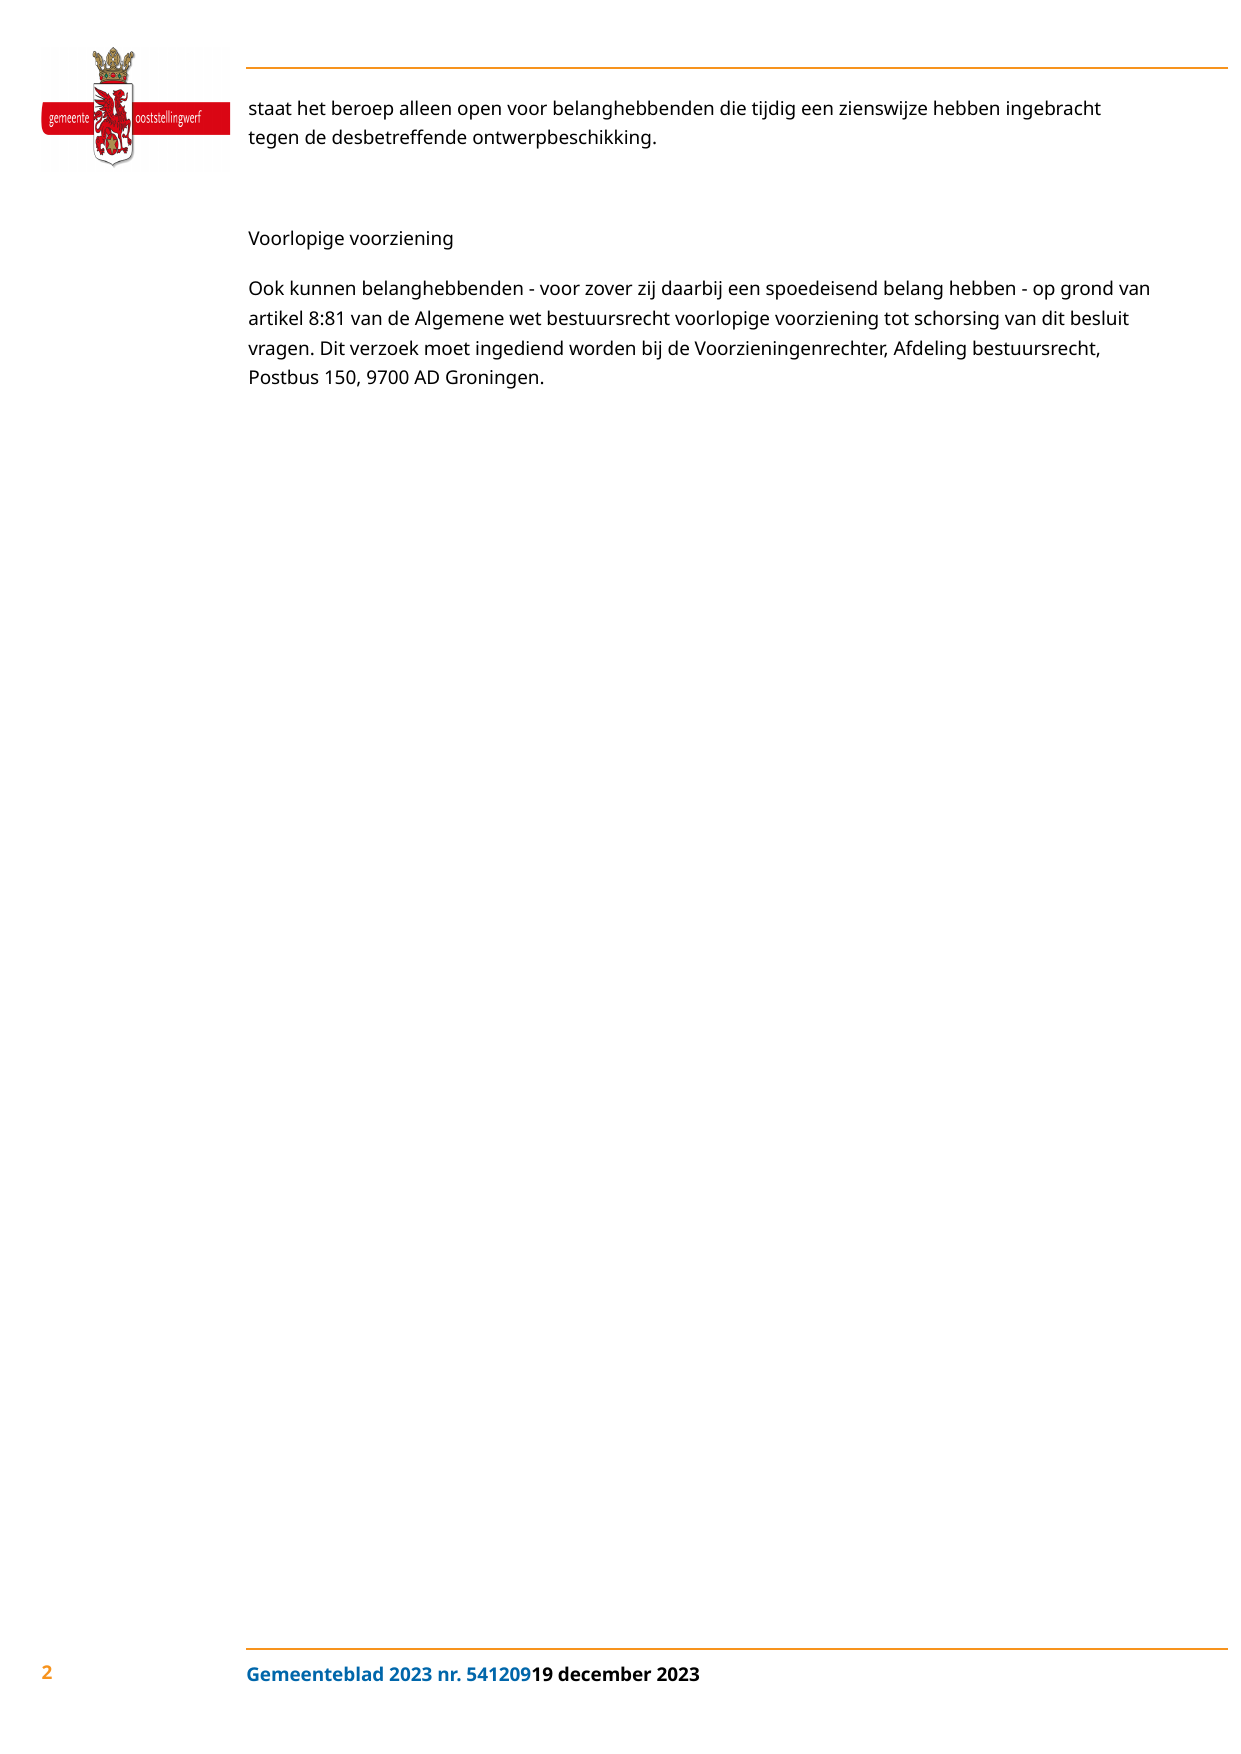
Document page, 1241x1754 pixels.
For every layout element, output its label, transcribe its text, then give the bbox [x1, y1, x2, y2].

text staat het beroep alleen open voor belanghebbenden die tijdig een zienswijze hebben ingebracht tegen de desbetreffende ontwerpbeschikking. [248, 95, 1152, 150]
picture [41, 47, 231, 172]
text Voorlopige voorziening [248, 225, 1152, 251]
text Ook kunnen belanghebbenden - voor zover zij daarbij een spoedeisend belang hebben - op grond van artikel 8:81 van de Algemene wet bestuursrecht voorlopige voorziening tot schorsing van dit besluit vragen. Dit verzoek moet ingediend worden bij de Voorzieningenrechter, Afdeling bestuursrecht, Postbus 150, 9700 AD Groningen. [248, 276, 1152, 390]
